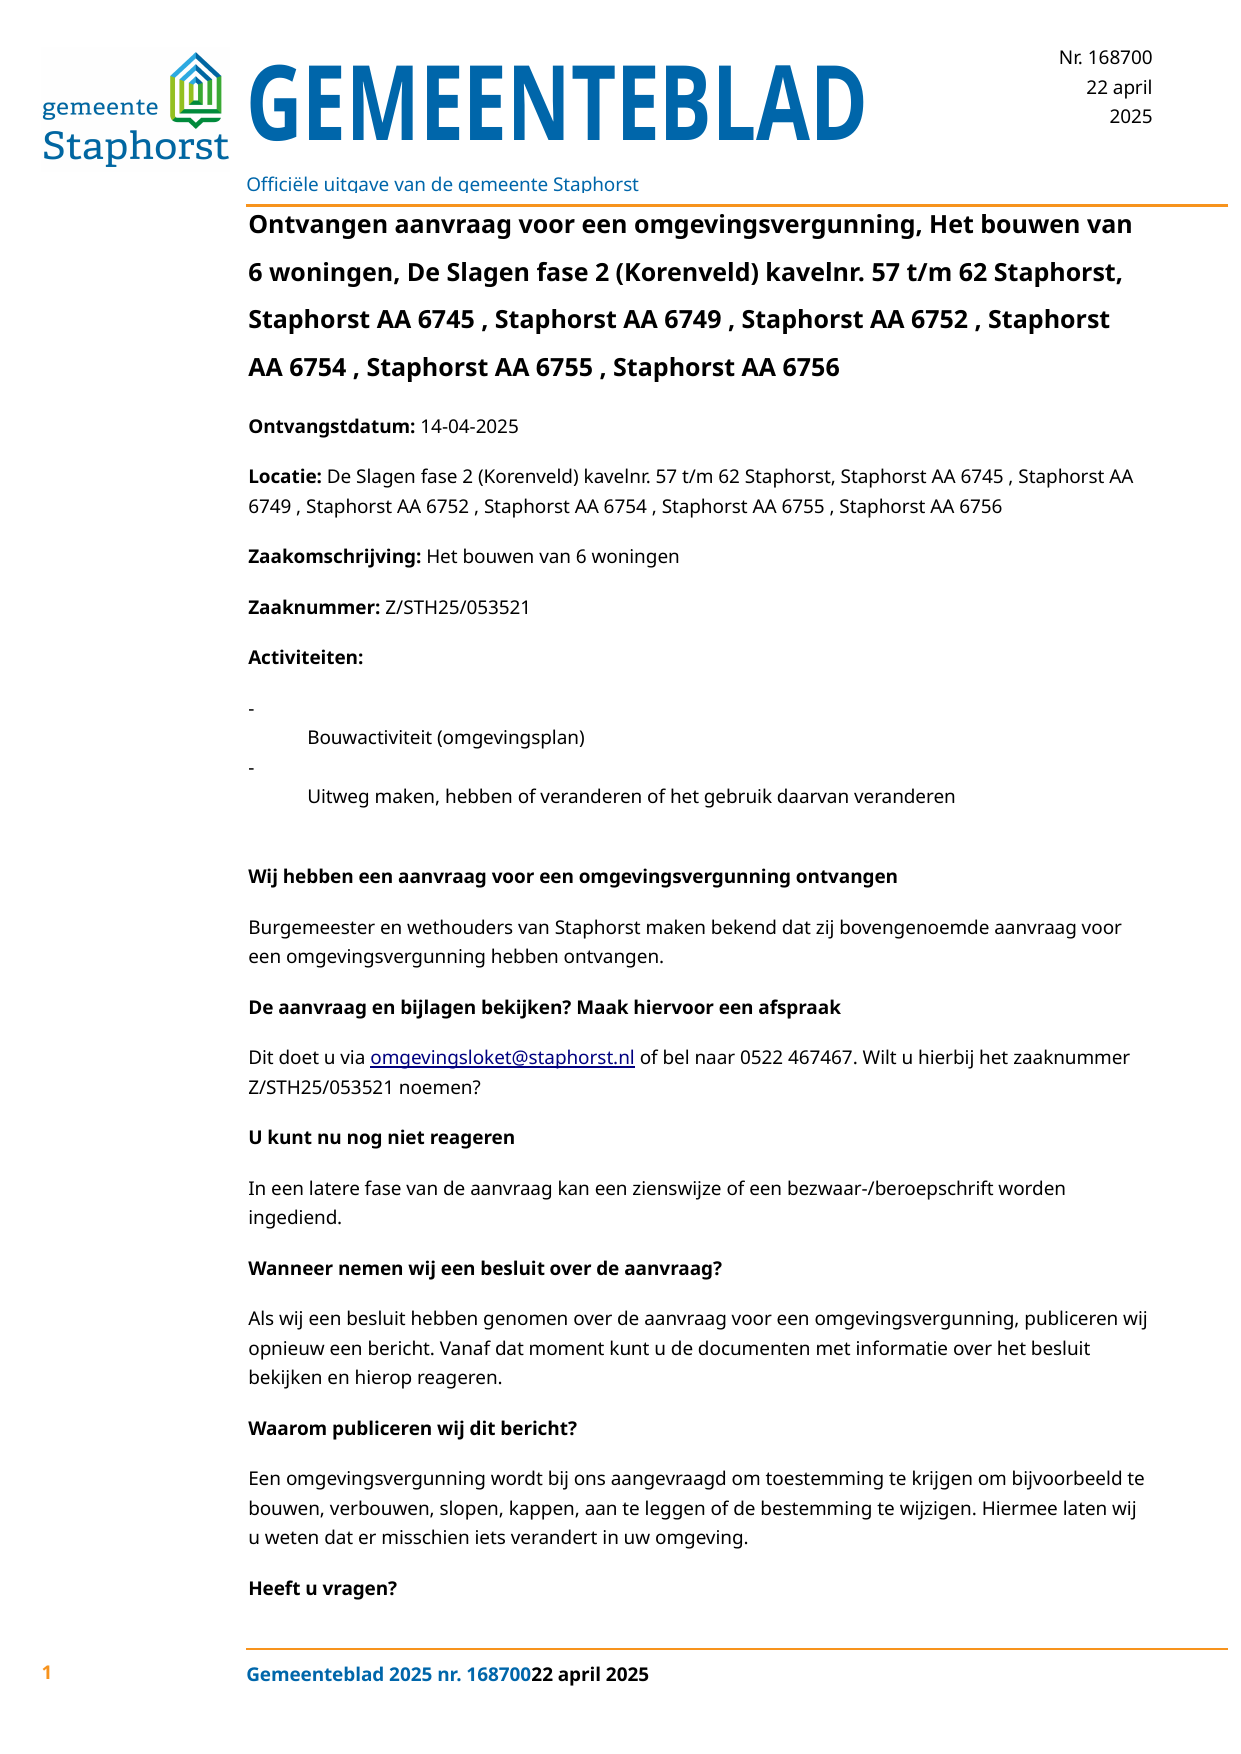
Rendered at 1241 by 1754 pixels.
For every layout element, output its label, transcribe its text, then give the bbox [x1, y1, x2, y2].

text Zaaknummer: Z/STH25/053521 [248, 594, 1152, 620]
text Zaakomschrijving: Het bouwen van 6 woningen [248, 543, 1152, 569]
text Activiteiten: [248, 644, 1152, 670]
text De aanvraag en bijlagen bekijken? Maak hiervoor een afspraak [248, 994, 1152, 1020]
text Locatie: De Slagen fase 2 (Korenveld) kavelnr. 57 t/m 62 Staphorst, Staphorst AA 6745 , Staphorst AA 6749 , Staphorst AA 6752 , Staphorst AA 6754 , Staphorst AA 6755 , Staphorst AA 6756 [248, 463, 1152, 519]
text Een omgevingsvergunning wordt bij ons aangevraagd om toestemming te krijgen om bijvoorbeeld te bouwen, verbouwen, slopen, kappen, aan te leggen of de bestemming te wijzigen. Hiermee laten wij u weten dat er misschien iets verandert in uw omgeving. [248, 1465, 1152, 1550]
list Bouwactiviteit (omgevingsplan) [248, 724, 1152, 750]
text Waarom publiceren wij dit bericht? [248, 1415, 1152, 1441]
text Wij hebben een aanvraag voor een omgevingsvergunning ontvangen [248, 863, 1152, 889]
text Heeft u vragen? [248, 1575, 1152, 1601]
text U kunt nu nog niet reageren [248, 1124, 1152, 1150]
text Ontvangen aanvraag voor een omgevingsvergunning, Het bouwen van 6 woningen, De Slagen fase 2 (Korenveld) kavelnr. 57 t/m 62 Staphorst, Staphorst AA 6745 , Staphorst AA 6749 , Staphorst AA 6752 , Staphorst AA 6754 , Staphorst AA 6755 , Staphorst AA 6756 [248, 207, 1152, 384]
text Dit doet u via omgevingsloket@staphorst.nl of bel naar 0522 467467. Wilt u hierbij het zaaknummer Z/STH25/053521 noemen? [248, 1044, 1152, 1100]
picture [41, 47, 231, 172]
text Als wij een besluit hebben genomen over de aanvraag voor een omgevingsvergunning, publiceren wij opnieuw een bericht. Vanaf dat moment kunt u de documenten met informatie over het besluit bekijken en hierop reageren. [248, 1305, 1152, 1390]
text Ontvangstdatum: 14-04-2025 [248, 413, 1152, 439]
list Uitweg maken, hebben of veranderen of het gebruik daarvan veranderen [248, 783, 1152, 809]
text Wanneer nemen wij een besluit over de aanvraag? [248, 1255, 1152, 1281]
text Burgemeester en wethouders van Staphorst maken bekend dat zij bovengenoemde aanvraag voor een omgevingsvergunning hebben ontvangen. [248, 914, 1152, 969]
text In een latere fase van de aanvraag kan een zienswijze of een bezwaar-/beroepschrift worden ingediend. [248, 1175, 1152, 1230]
